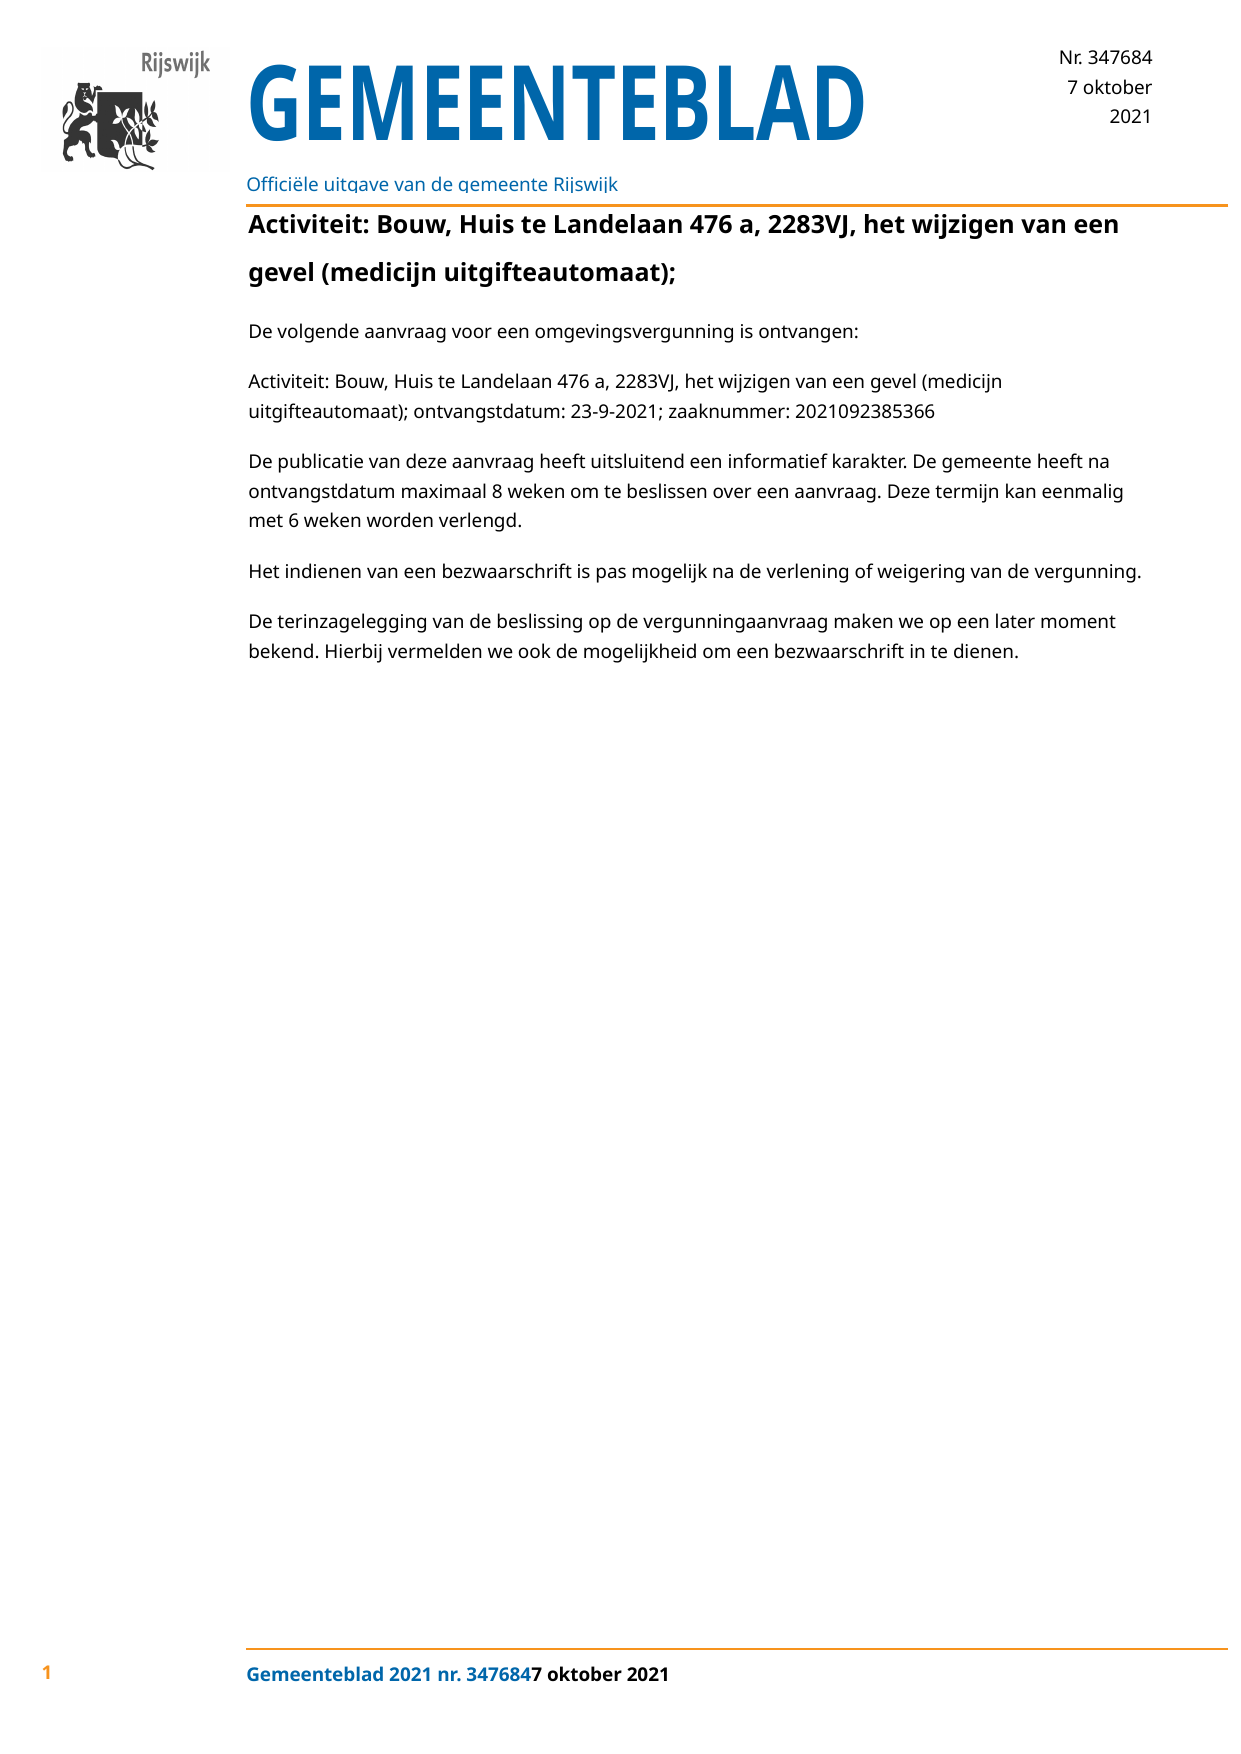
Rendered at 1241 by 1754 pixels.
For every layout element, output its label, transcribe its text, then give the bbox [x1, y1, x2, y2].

text De publicatie van deze aanvraag heeft uitsluitend een informatief karakter. De gemeente heeft na ontvangstdatum maximaal 8 weken om te beslissen over een aanvraag. Deze termijn kan eenmalig met 6 weken worden verlengd. [248, 448, 1152, 533]
text Activiteit: Bouw, Huis te Landelaan 476 a, 2283VJ, het wijzigen van een gevel (medicijn uitgifteautomaat); ontvangstdatum: 23-9-2021; zaaknummer: 2021092385366 [248, 368, 1152, 424]
text De volgende aanvraag voor een omgevingsvergunning is ontvangen: [248, 318, 1152, 344]
text Activiteit: Bouw, Huis te Landelaan 476 a, 2283VJ, het wijzigen van een gevel (medicijn uitgifteautomaat); [248, 207, 1152, 288]
picture [41, 47, 231, 172]
text Het indienen van een bezwaarschrift is pas mogelijk na de verlening of weigering van de vergunning. [248, 558, 1152, 584]
text De terinzagelegging van de beslissing op de vergunningaanvraag maken we op een later moment bekend. Hierbij vermelden we ook de mogelijkheid om een bezwaarschrift in te dienen. [248, 608, 1152, 664]
